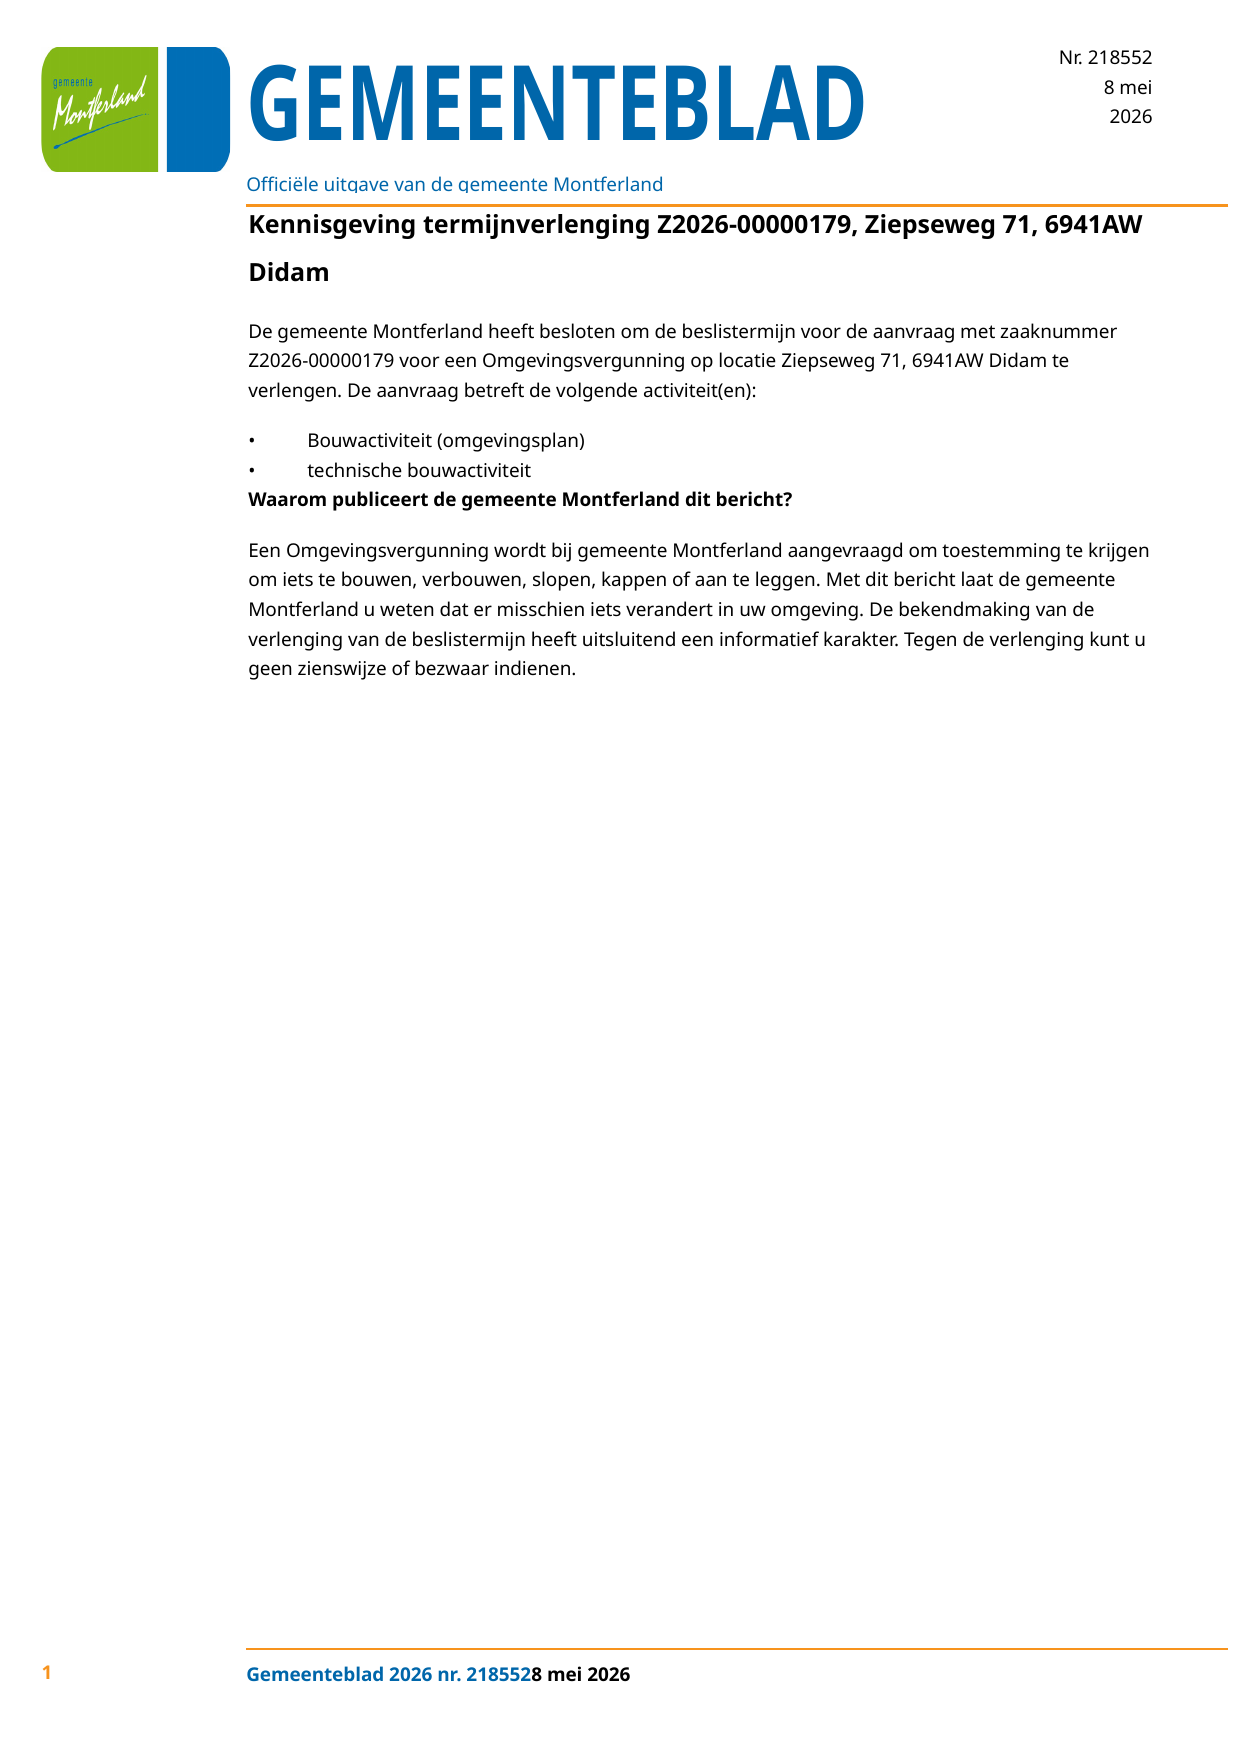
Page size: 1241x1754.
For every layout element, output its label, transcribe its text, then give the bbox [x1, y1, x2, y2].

list Bouwactiviteit (omgevingsplan) [248, 427, 1152, 453]
text Kennisgeving termijnverlenging Z2026-00000179, Ziepseweg 71, 6941AW Didam [248, 207, 1152, 288]
list technische bouwactiviteit [248, 457, 1152, 483]
text Waarom publiceert de gemeente Montferland dit bericht? [248, 487, 1152, 512]
text Een Omgevingsvergunning wordt bij gemeente Montferland aangevraagd om toestemming te krijgen om iets te bouwen, verbouwen, slopen, kappen of aan te leggen. Met dit bericht laat de gemeente Montferland u weten dat er misschien iets verandert in uw omgeving. De bekendmaking van de verlenging van de beslistermijn heeft uitsluitend een informatief karakter. Tegen de verlenging kunt u geen zienswijze of bezwaar indienen. [248, 537, 1152, 681]
picture [41, 47, 231, 172]
text De gemeente Montferland heeft besloten om de beslistermijn voor de aanvraag met zaaknummer Z2026-00000179 voor een Omgevingsvergunning op locatie Ziepseweg 71, 6941AW Didam te verlengen. De aanvraag betreft de volgende activiteit(en): [248, 318, 1152, 403]
